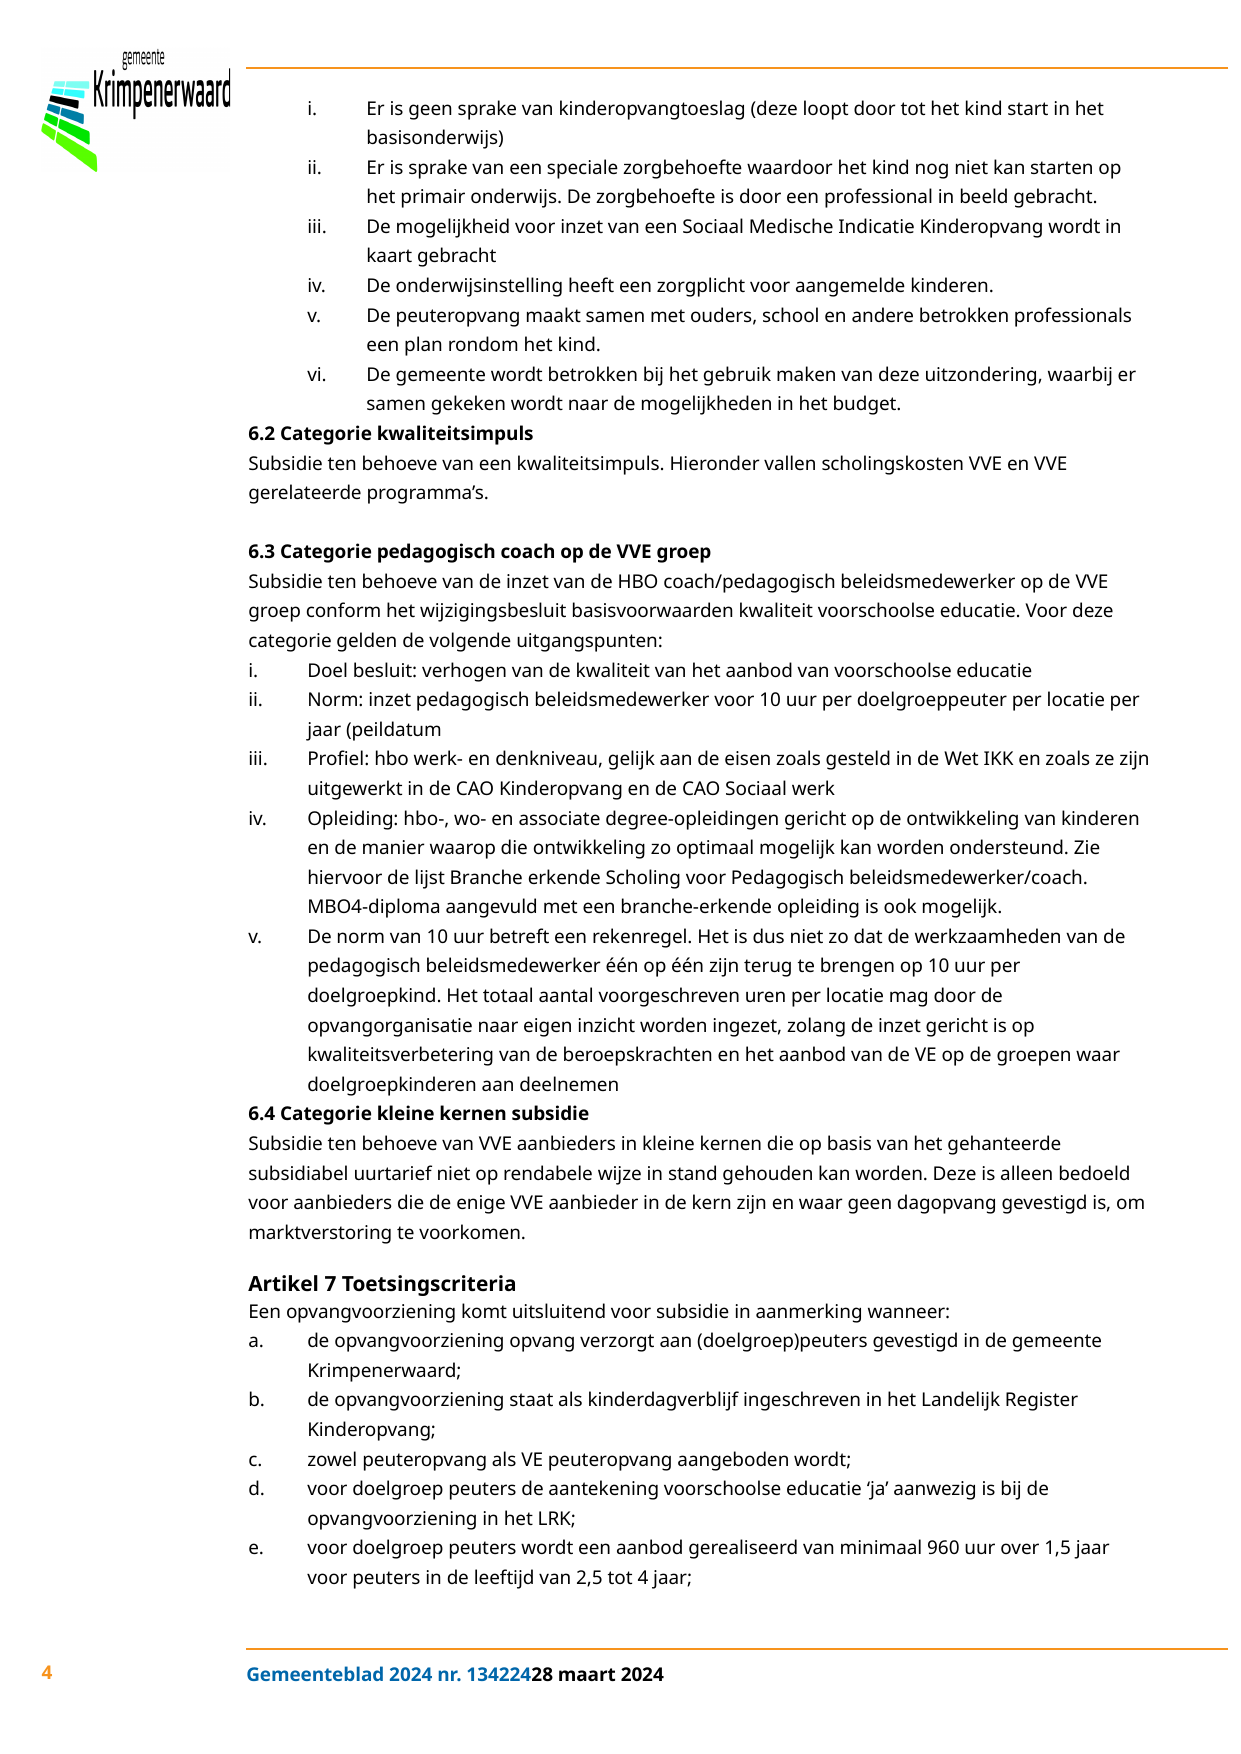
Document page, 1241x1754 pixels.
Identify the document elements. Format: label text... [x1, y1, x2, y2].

list Profiel: hbo werk- en denkniveau, gelijk aan de eisen zoals gesteld in de Wet IKK en zoals ze zijn uitgewerkt in de CAO Kinderopvang en de CAO Sociaal werk [248, 746, 1152, 801]
list De onderwijsinstelling heeft een zorgplicht voor aangemelde kinderen. [307, 272, 1152, 298]
list voor doelgroep peuters de aantekening voorschoolse educatie ‘ja’ aanwezig is bij de opvangvoorziening in het LRK; [248, 1475, 1152, 1531]
list De mogelijkheid voor inzet van een Sociaal Medische Indicatie Kinderopvang wordt in kaart gebracht [307, 213, 1152, 268]
list de opvangvoorziening staat als kinderdagverblijf ingeschreven in het Landelijk Register Kinderopvang; [248, 1387, 1152, 1442]
text Subsidie ten behoeve van de inzet van de HBO coach/pedagogisch beleidsmedewerker op de VVE groep conform het wijzigingsbesluit basisvoorwaarden kwaliteit voorschoolse educatie. Voor deze categorie gelden de volgende uitgangspunten: [248, 568, 1152, 653]
text 6.3 Categorie pedagogisch coach op de VVE groep [248, 538, 1152, 564]
text Subsidie ten behoeve van een kwaliteitsimpuls. Hieronder vallen scholingskosten VVE en VVE gerelateerde programma’s. [248, 450, 1152, 505]
list De gemeente wordt betrokken bij het gebruik maken van deze uitzondering, waarbij er samen gekeken wordt naar de mogelijkheden in het budget. [307, 361, 1152, 416]
list Er is sprake van een speciale zorgbehoefte waardoor het kind nog niet kan starten op het primair onderwijs. De zorgbehoefte is door een professional in beeld gebracht. [307, 154, 1152, 209]
text 6.2 Categorie kwaliteitsimpuls [248, 420, 1152, 446]
text Subsidie ten behoeve van VVE aanbieders in kleine kernen die op basis van het gehanteerde subsidiabel uurtarief niet op rendabele wijze in stand gehouden kan worden. Deze is alleen bedoeld voor aanbieders die de enige VVE aanbieder in de kern zijn en waar geen dagopvang gevestigd is, om marktverstoring te voorkomen. [248, 1130, 1152, 1245]
text Een opvangvoorziening komt uitsluitend voor subsidie in aanmerking wanneer: [248, 1298, 1152, 1323]
list voor doelgroep peuters wordt een aanbod gerealiseerd van minimaal 960 uur over 1,5 jaar voor peuters in de leeftijd van 2,5 tot 4 jaar; [248, 1534, 1152, 1590]
list De peuteropvang maakt samen met ouders, school en andere betrokken professionals een plan rondom het kind. [307, 302, 1152, 357]
list Norm: inzet pedagogisch beleidsmedewerker voor 10 uur per doelgroeppeuter per locatie per jaar (peildatum [248, 686, 1152, 742]
text 6.4 Categorie kleine kernen subsidie [248, 1101, 1152, 1126]
text Artikel 7 Toetsingscriteria [248, 1269, 1152, 1298]
list zowel peuteropvang als VE peuteropvang aangeboden wordt; [248, 1446, 1152, 1471]
list Doel besluit: verhogen van de kwaliteit van het aanbod van voorschoolse educatie [248, 657, 1152, 683]
picture [41, 47, 231, 172]
list De norm van 10 uur betreft een rekenregel. Het is dus niet zo dat de werkzaamheden van de pedagogisch beleidsmedewerker één op één zijn terug te brengen op 10 uur per doelgroepkind. Het totaal aantal voorgeschreven uren per locatie mag door de opvangorganisatie naar eigen inzicht worden ingezet, zolang de inzet gericht is op kwaliteitsverbetering van de beroepskrachten en het aanbod van de VE op de groepen waar doelgroepkinderen aan deelnemen [248, 923, 1152, 1097]
list Opleiding: hbo-, wo- en associate degree-opleidingen gericht op de ontwikkeling van kinderen en de manier waarop die ontwikkeling zo optimaal mogelijk kan worden ondersteund. Zie hiervoor de lijst Branche erkende Scholing voor Pedagogisch beleidsmedewerker/coach. MBO4-diploma aangevuld met een branche-erkende opleiding is ook mogelijk. [248, 805, 1152, 919]
list Er is geen sprake van kinderopvangtoeslag (deze loopt door tot het kind start in het basisonderwijs) [307, 95, 1152, 150]
list de opvangvoorziening opvang verzorgt aan (doelgroep)peuters gevestigd in de gemeente Krimpenerwaard; [248, 1327, 1152, 1383]
